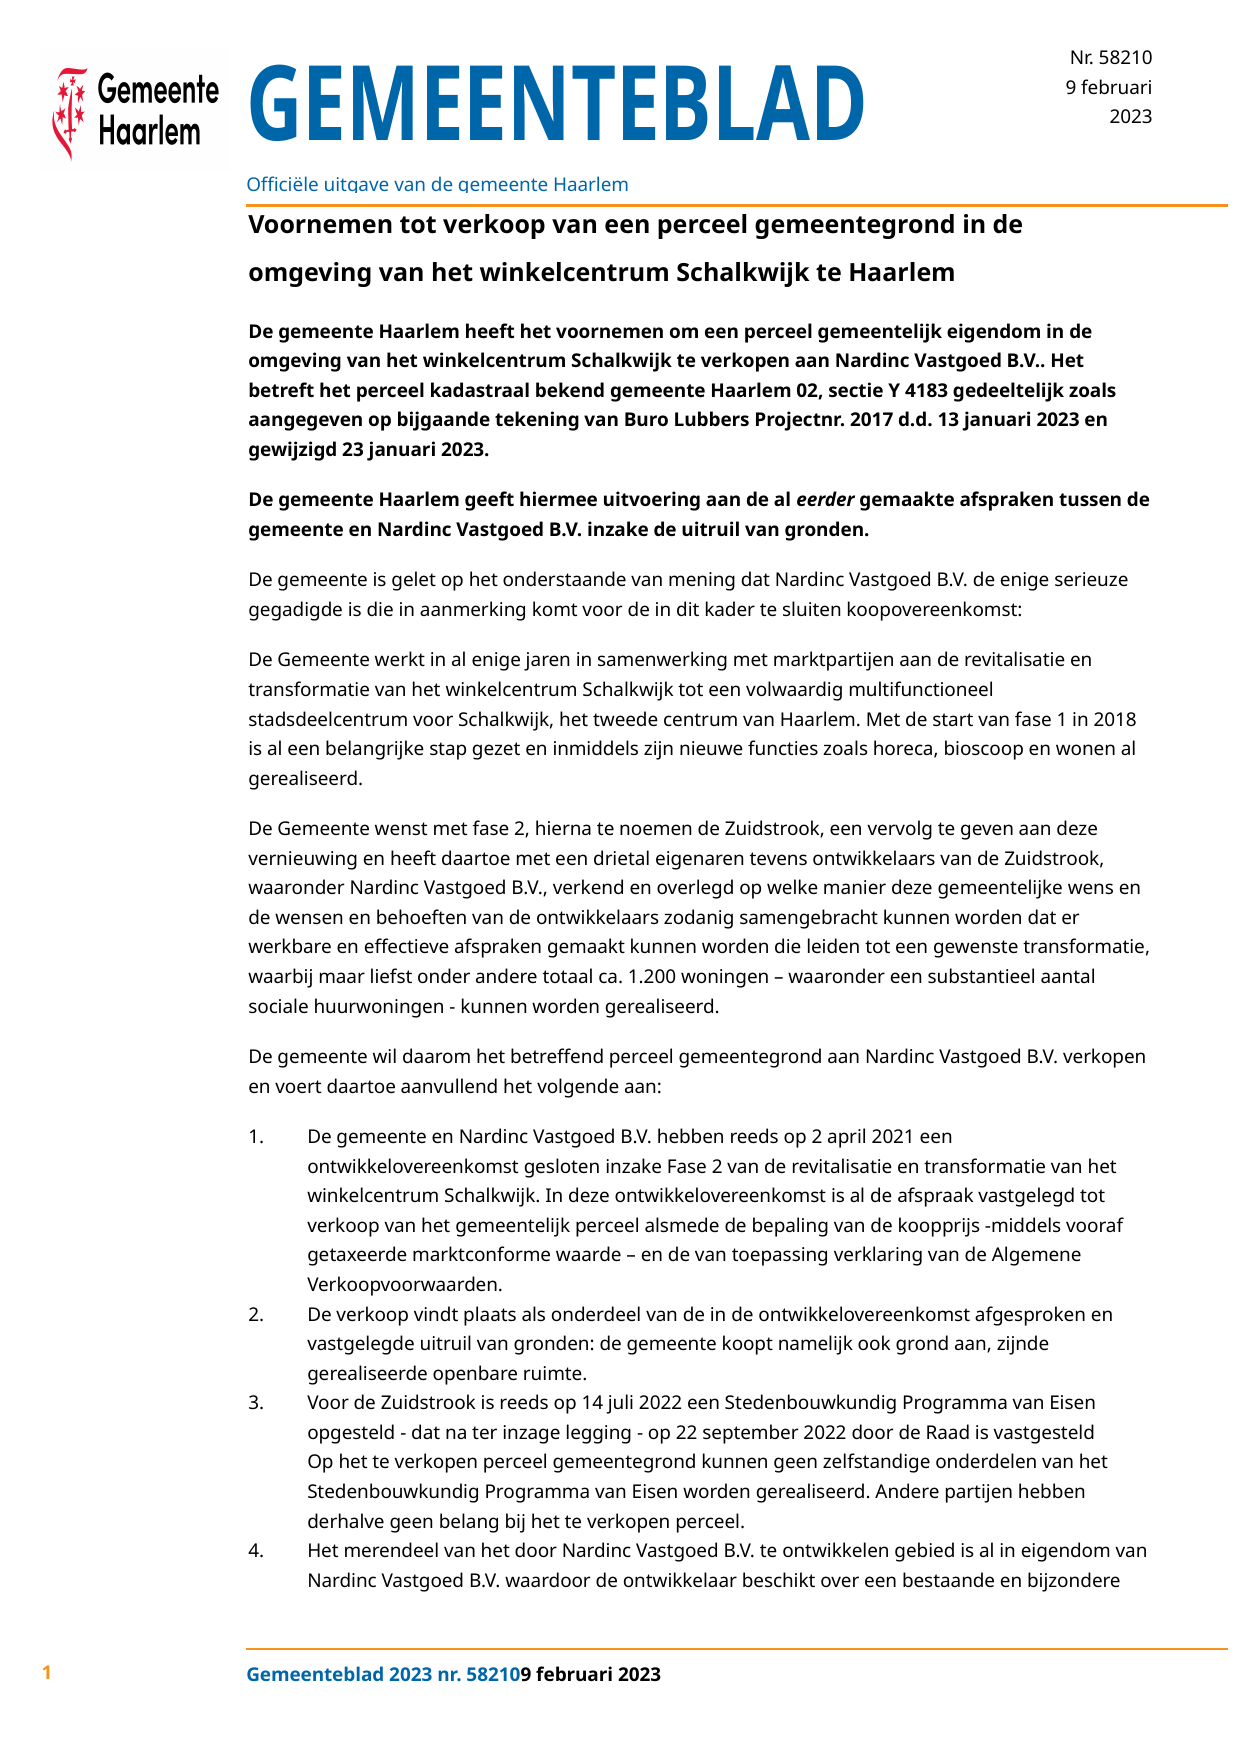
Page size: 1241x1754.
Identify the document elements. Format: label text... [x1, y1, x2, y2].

list Op het te verkopen perceel gemeentegrond kunnen geen zelfstandige onderdelen van het Stedenbouwkundig Programma van Eisen worden gerealiseerd. Andere partijen hebben derhalve geen belang bij het te verkopen perceel. [248, 1449, 1152, 1534]
list Voor de Zuidstrook is reeds op 14 juli 2022 een Stedenbouwkundig Programma van Eisen opgesteld - dat na ter inzage legging - op 22 september 2022 door de Raad is vastgesteld [248, 1389, 1152, 1445]
text Voornemen tot verkoop van een perceel gemeentegrond in de omgeving van het winkelcentrum Schalkwijk te Haarlem [248, 207, 1152, 288]
picture [41, 47, 231, 172]
text De gemeente wil daarom het betreffend perceel gemeentegrond aan Nardinc Vastgoed B.V. verkopen en voert daartoe aanvullend het volgende aan: [248, 1043, 1152, 1099]
text De Gemeente werkt in al enige jaren in samenwerking met marktpartijen aan de revitalisatie en transformatie van het winkelcentrum Schalkwijk tot een volwaardig multifunctioneel stadsdeelcentrum voor Schalkwijk, het tweede centrum van Haarlem. Met de start van fase 1 in 2018 is al een belangrijke stap gezet en inmiddels zijn nieuwe functies zoals horeca, bioscoop en wonen al gerealiseerd. [248, 647, 1152, 791]
list De gemeente en Nardinc Vastgoed B.V. hebben reeds op 2 april 2021 een ontwikkelovereenkomst gesloten inzake Fase 2 van de revitalisatie en transformatie van het winkelcentrum Schalkwijk. In deze ontwikkelovereenkomst is al de afspraak vastgelegd tot verkoop van het gemeentelijk perceel alsmede de bepaling van de koopprijs -middels vooraf getaxeerde marktconforme waarde – en de van toepassing verklaring van de Algemene Verkoopvoorwaarden. [248, 1123, 1152, 1297]
list De verkoop vindt plaats als onderdeel van de in de ontwikkelovereenkomst afgesproken en vastgelegde uitruil van gronden: de gemeente koopt namelijk ook grond aan, zijnde gerealiseerde openbare ruimte. [248, 1301, 1152, 1386]
text De gemeente Haarlem heeft het voornemen om een perceel gemeentelijk eigendom in de omgeving van het winkelcentrum Schalkwijk te verkopen aan Nardinc Vastgoed B.V.. Het betreft het perceel kadastraal bekend gemeente Haarlem 02, sectie Y 4183 gedeeltelijk zoals aangegeven op bijgaande tekening van Buro Lubbers Projectnr. 2017 d.d. 13 januari 2023 en gewijzigd 23 januari 2023. [248, 318, 1152, 462]
text De gemeente Haarlem geeft hiermee uitvoering aan de al eerder gemaakte afspraken tussen de gemeente en Nardinc Vastgoed B.V. inzake de uitruil van gronden. [248, 487, 1152, 542]
text De Gemeente wenst met fase 2, hierna te noemen de Zuidstrook, een vervolg te geven aan deze vernieuwing en heeft daartoe met een drietal eigenaren tevens ontwikkelaars van de Zuidstrook, waaronder Nardinc Vastgoed B.V., verkend en overlegd op welke manier deze gemeentelijke wens en de wensen en behoeften van de ontwikkelaars zodanig samengebracht kunnen worden dat er werkbare en effectieve afspraken gemaakt kunnen worden die leiden tot een gewenste transformatie, waarbij maar liefst onder andere totaal ca. 1.200 woningen – waaronder een substantieel aantal sociale huurwoningen - kunnen worden gerealiseerd. [248, 815, 1152, 1019]
text De gemeente is gelet op het onderstaande van mening dat Nardinc Vastgoed B.V. de enige serieuze gegadigde is die in aanmerking komt voor de in dit kader te sluiten koopovereenkomst: [248, 567, 1152, 622]
list Het merendeel van het door Nardinc Vastgoed B.V. te ontwikkelen gebied is al in eigendom van Nardinc Vastgoed B.V. waardoor de ontwikkelaar beschikt over een bestaande en bijzondere [248, 1537, 1152, 1593]
